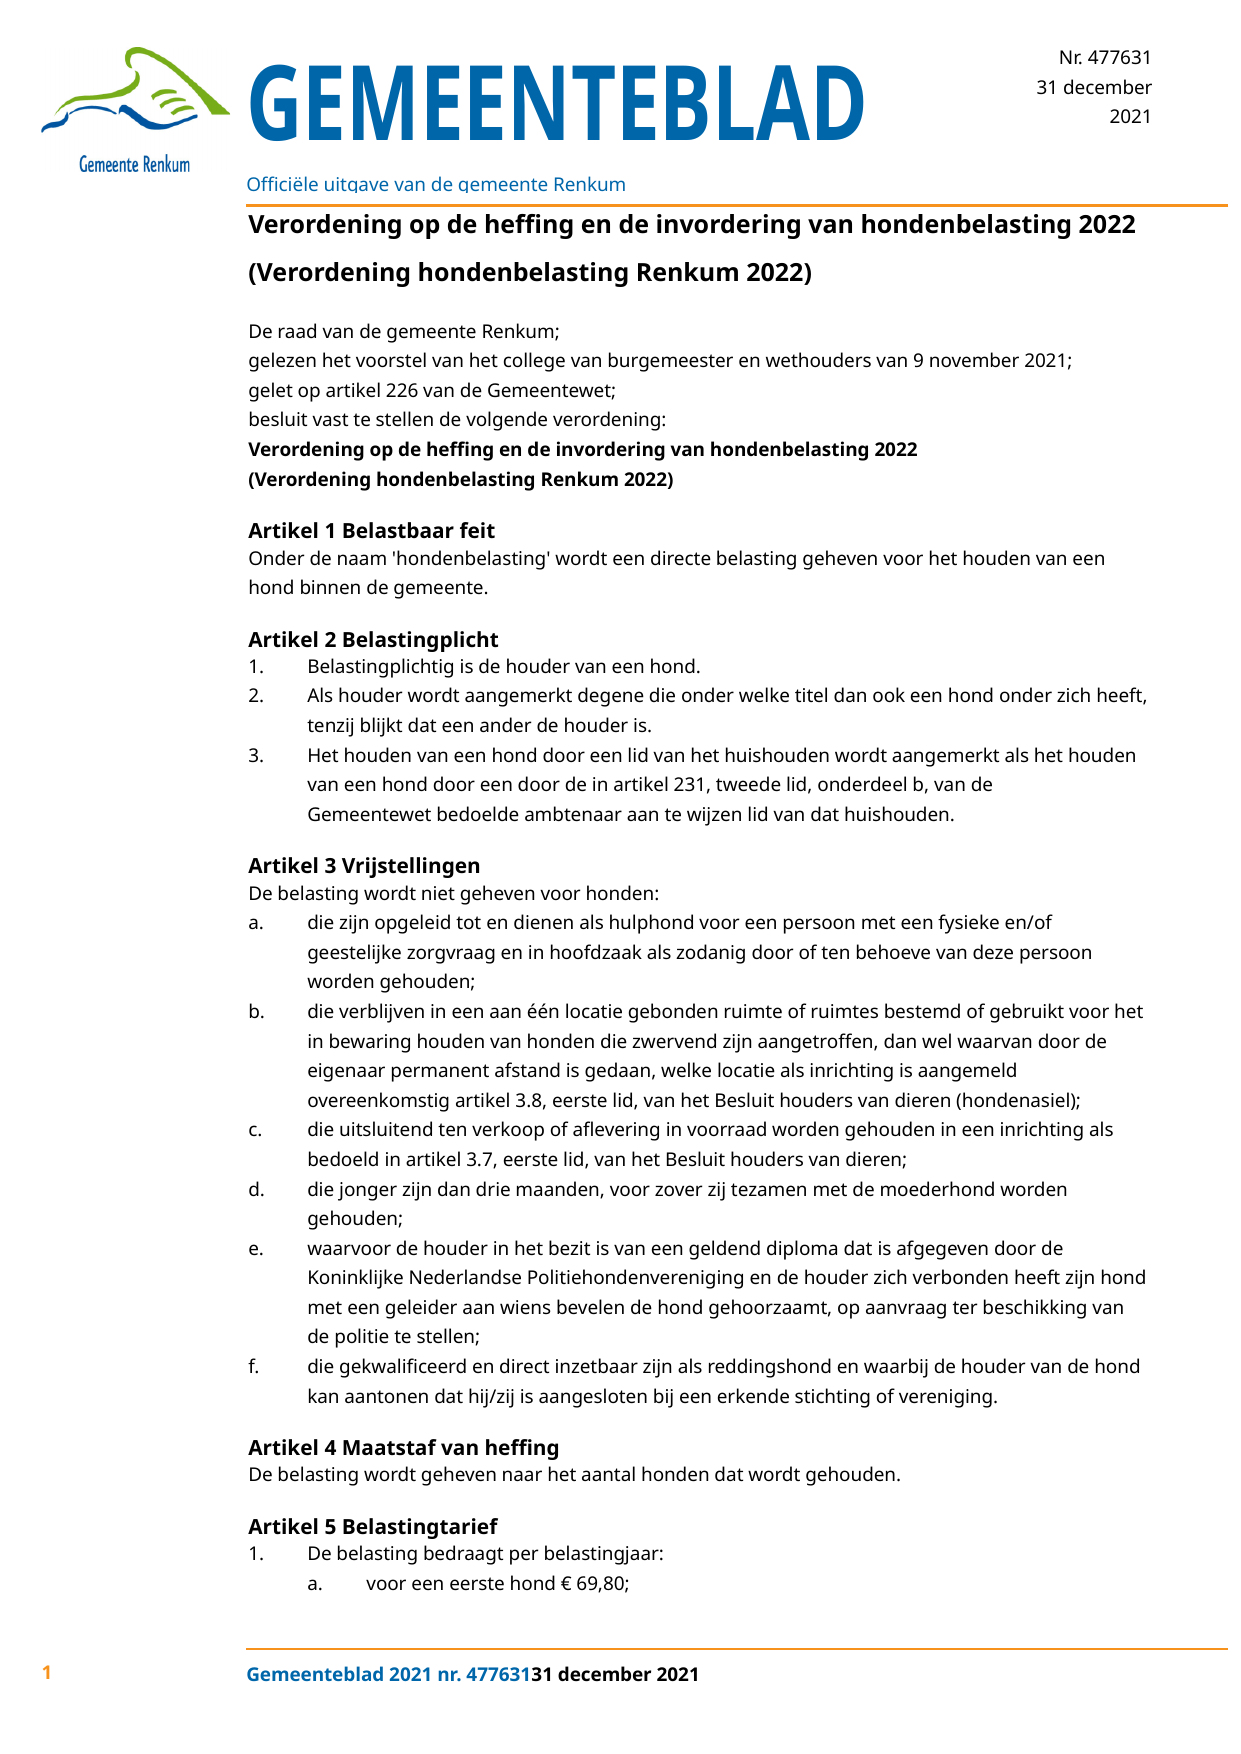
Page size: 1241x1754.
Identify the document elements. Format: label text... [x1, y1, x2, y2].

text Onder de naam 'hondenbelasting' wordt een directe belasting geheven voor het houden van een hond binnen de gemeente. [248, 545, 1152, 600]
text Artikel 1 Belastbaar feit [248, 516, 1152, 545]
list die jonger zijn dan drie maanden, voor zover zij tezamen met de moederhond worden gehouden; [248, 1176, 1152, 1231]
text Artikel 3 Vrijstellingen [248, 851, 1152, 880]
list Het houden van een hond door een lid van het huishouden wordt aangemerkt als het houden van een hond door een door de in artikel 231, tweede lid, onderdeel b, van de Gemeentewet bedoelde ambtenaar aan te wijzen lid van dat huishouden. [248, 742, 1152, 827]
text (Verordening hondenbelasting Renkum 2022) [248, 466, 1152, 492]
text besluit vast te stellen de volgende verordening: [248, 407, 1152, 432]
list Als houder wordt aangemerkt degene die onder welke titel dan ook een hond onder zich heeft, tenzij blijkt dat een ander de houder is. [248, 683, 1152, 738]
text De belasting wordt geheven naar het aantal honden dat wordt gehouden. [248, 1462, 1152, 1487]
text Verordening op de heffing en de invordering van hondenbelasting 2022 (Verordening hondenbelasting Renkum 2022) [248, 207, 1152, 288]
list die verblijven in een aan één locatie gebonden ruimte of ruimtes bestemd of gebruikt voor het in bewaring houden van honden die zwervend zijn aangetroffen, dan wel waarvan door de eigenaar permanent afstand is gedaan, welke locatie als inrichting is aangemeld overeenkomstig artikel 3.8, eerste lid, van het Besluit houders van dieren (hondenasiel); [248, 998, 1152, 1113]
list die uitsluitend ten verkoop of aflevering in voorraad worden gehouden in een inrichting als bedoeld in artikel 3.7, eerste lid, van het Besluit houders van dieren; [248, 1117, 1152, 1172]
text Verordening op de heffing en de invordering van hondenbelasting 2022 [248, 436, 1152, 462]
picture [41, 47, 231, 172]
list waarvoor de houder in het bezit is van een geldend diploma dat is afgegeven door de Koninklijke Nederlandse Politiehondenvereniging en de houder zich verbonden heeft zijn hond met een geleider aan wiens bevelen de hond gehoorzaamt, op aanvraag ter beschikking van de politie te stellen; [248, 1235, 1152, 1349]
text gelezen het voorstel van het college van burgemeester en wethouders van 9 november 2021; [248, 347, 1152, 373]
list Belastingplichtig is de houder van een hond. [248, 653, 1152, 679]
text Artikel 2 Belastingplicht [248, 625, 1152, 653]
text Artikel 4 Maatstaf van heffing [248, 1433, 1152, 1462]
text gelet op artikel 226 van de Gemeentewet; [248, 377, 1152, 403]
list voor een eerste hond € 69,80; [307, 1570, 1152, 1596]
text De belasting wordt niet geheven voor honden: [248, 880, 1152, 906]
text De raad van de gemeente Renkum; [248, 318, 1152, 344]
list die zijn opgeleid tot en dienen als hulphond voor een persoon met een fysieke en/of geestelijke zorgvraag en in hoofdzaak als zodanig door of ten behoeve van deze persoon worden gehouden; [248, 909, 1152, 994]
list die gekwalificeerd en direct inzetbaar zijn als reddingshond en waarbij de houder van de hond kan aantonen dat hij/zij is aangesloten bij een erkende stichting of vereniging. [248, 1353, 1152, 1408]
text Artikel 5 Belastingtarief [248, 1512, 1152, 1541]
list De belasting bedraagt per belastingjaar: [248, 1541, 1152, 1566]
